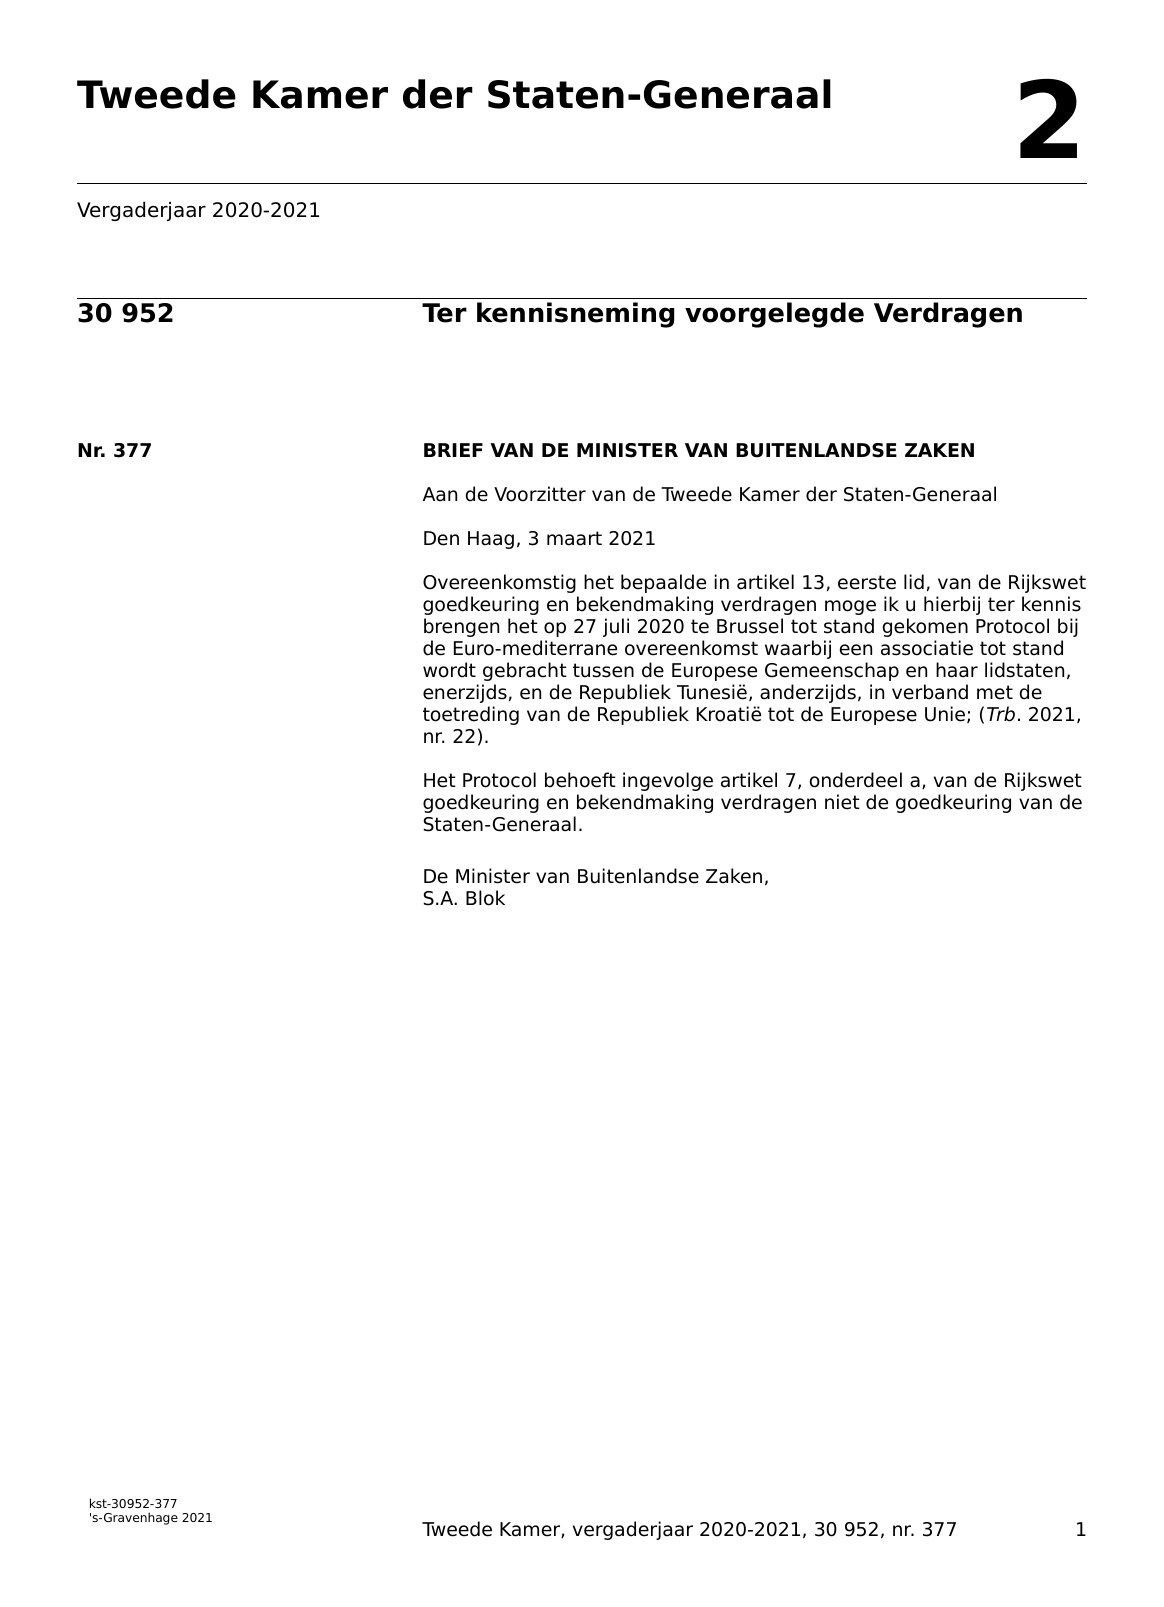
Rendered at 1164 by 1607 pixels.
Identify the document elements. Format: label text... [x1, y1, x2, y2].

table_cell Vergaderjaar 2020-2021 [77, 184, 1087, 298]
subtitle 30 952 Ter kennisneming voorgelegde Verdragen [77, 299, 1087, 329]
text 's-Gravenhage 2021 [88, 1511, 323, 1525]
subtitle Nr. 377 BRIEF VAN DE MINISTER VAN BUITENLANDSE ZAKEN [77, 440, 1087, 462]
table_header Tweede Kamer der Staten-Generaal [77, 59, 886, 183]
table_header 2 [886, 59, 1087, 183]
text kst-30952-377 [88, 1497, 323, 1511]
text Het Protocol behoeft ingevolge artikel 7, onderdeel a, van de Rijkswet goedkeuring en bekendmaking verdragen niet de goedkeuring van de Staten-Generaal. [422, 770, 1087, 836]
text Aan de Voorzitter van de Tweede Kamer der Staten-Generaal [422, 484, 1087, 506]
text Den Haag, 3 maart 2021 [422, 528, 1087, 550]
text Overeenkomstig het bepaalde in artikel 13, eerste lid, van de Rijkswet goedkeuring en bekendmaking verdragen moge ik u hierbij ter kennis brengen het op 27 juli 2020 te Brussel tot stand gekomen Protocol bij de Euro-mediterrane overeenkomst waarbij een associatie tot stand wordt gebracht tussen de Europese Gemeenschap en haar lidstaten, enerzijds, en de Republiek Tunesië, anderzijds, in verband met de toetreding van de Republiek Kroatië tot de Europese Unie; (Trb. 2021, nr. 22). [422, 572, 1087, 748]
text De Minister van Buitenlandse Zaken, S.A. Blok [422, 866, 1087, 910]
